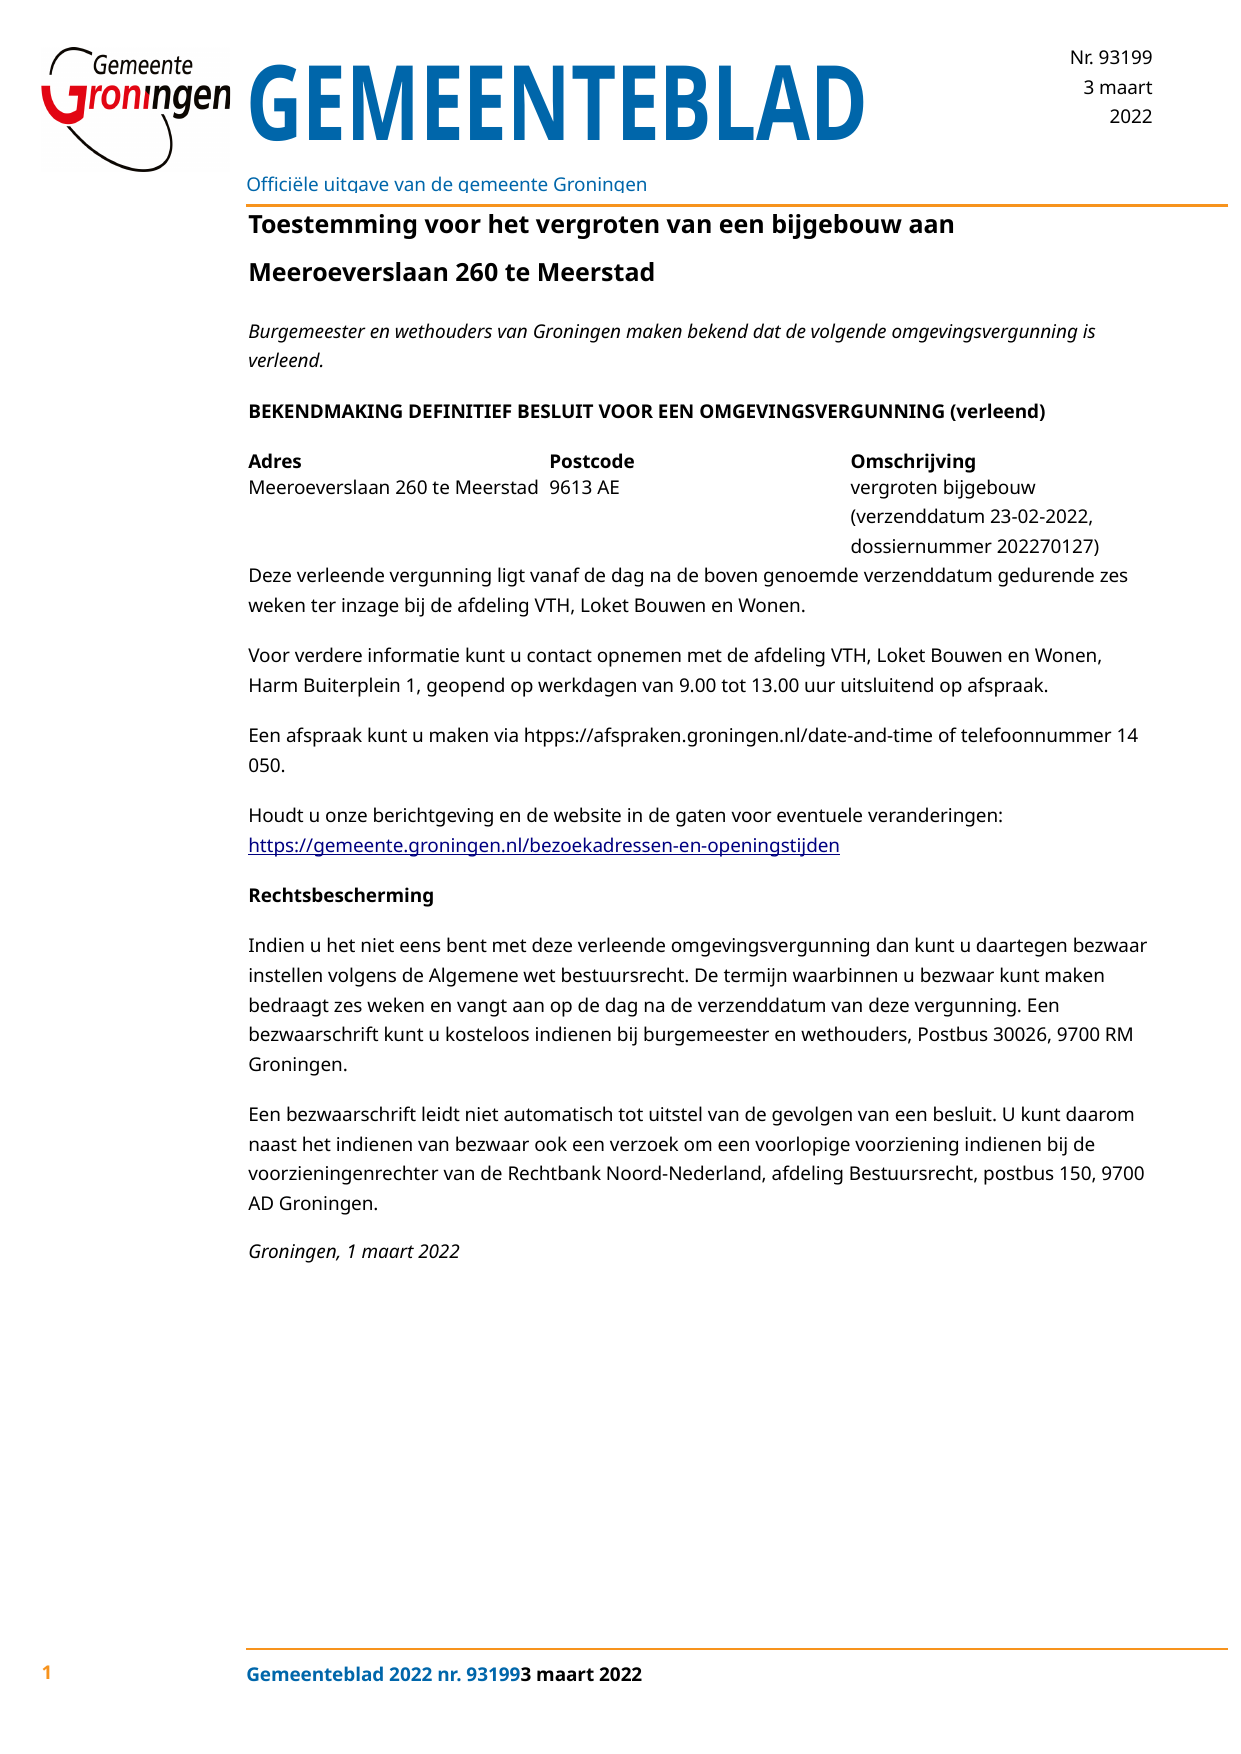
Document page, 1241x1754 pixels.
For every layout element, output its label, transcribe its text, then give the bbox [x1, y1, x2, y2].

picture [41, 47, 231, 172]
text Groningen, 1 maart 2022 [248, 1238, 1152, 1264]
table_header Postcode [549, 449, 850, 474]
text Rechtsbescherming [248, 882, 1152, 908]
text Een bezwaarschrift leidt niet automatisch tot uitstel van de gevolgen van een besluit. U kunt daarom naast het indienen van bezwaar ook een verzoek om een voorlopige voorziening indienen bij de voorzieningenrechter van de Rechtbank Noord-Nederland, afdeling Bestuursrecht, postbus 150, 9700 AD Groningen. [248, 1101, 1152, 1216]
table_header Adres [248, 449, 549, 474]
text Toestemming voor het vergroten van een bijgebouw aan Meeroeverslaan 260 te Meerstad [248, 207, 1152, 288]
text BEKENDMAKING DEFINITIEF BESLUIT VOOR EEN OMGEVINGSVERGUNNING (verleend) [248, 398, 1152, 424]
table_header Omschrijving [850, 449, 1152, 474]
table_cell 9613 AE [549, 474, 850, 559]
text Burgemeester en wethouders van Groningen maken bekend dat de volgende omgevingsvergunning is verleend. [248, 318, 1152, 373]
text Een afspraak kunt u maken via htpps://afspraken.groningen.nl/date-and-time of telefoonnummer 14 050. [248, 722, 1152, 778]
text Houdt u onze berichtgeving en de website in de gaten voor eventuele veranderingen: https://gemeente.groningen.nl/bezoekadressen-en-openingstijden [248, 802, 1152, 858]
text Deze verleende vergunning ligt vanaf de dag na de boven genoemde verzenddatum gedurende zes weken ter inzage bij de afdeling VTH, Loket Bouwen en Wonen. [248, 562, 1152, 618]
table_cell vergroten bijgebouw (verzenddatum 23-02-2022, dossiernummer 202270127) [850, 474, 1152, 559]
text Voor verdere informatie kunt u contact opnemen met de afdeling VTH, Loket Bouwen en Wonen, Harm Buiterplein 1, geopend op werkdagen van 9.00 tot 13.00 uur uitsluitend op afspraak. [248, 642, 1152, 698]
table_cell Meeroeverslaan 260 te Meerstad [248, 474, 549, 559]
text Indien u het niet eens bent met deze verleende omgevingsvergunning dan kunt u daartegen bezwaar instellen volgens de Algemene wet bestuursrecht. De termijn waarbinnen u bezwaar kunt maken bedraagt zes weken en vangt aan op de dag na de verzenddatum van deze vergunning. Een bezwaarschrift kunt u kosteloos indienen bij burgemeester en wethouders, Postbus 30026, 9700 RM Groningen. [248, 933, 1152, 1077]
